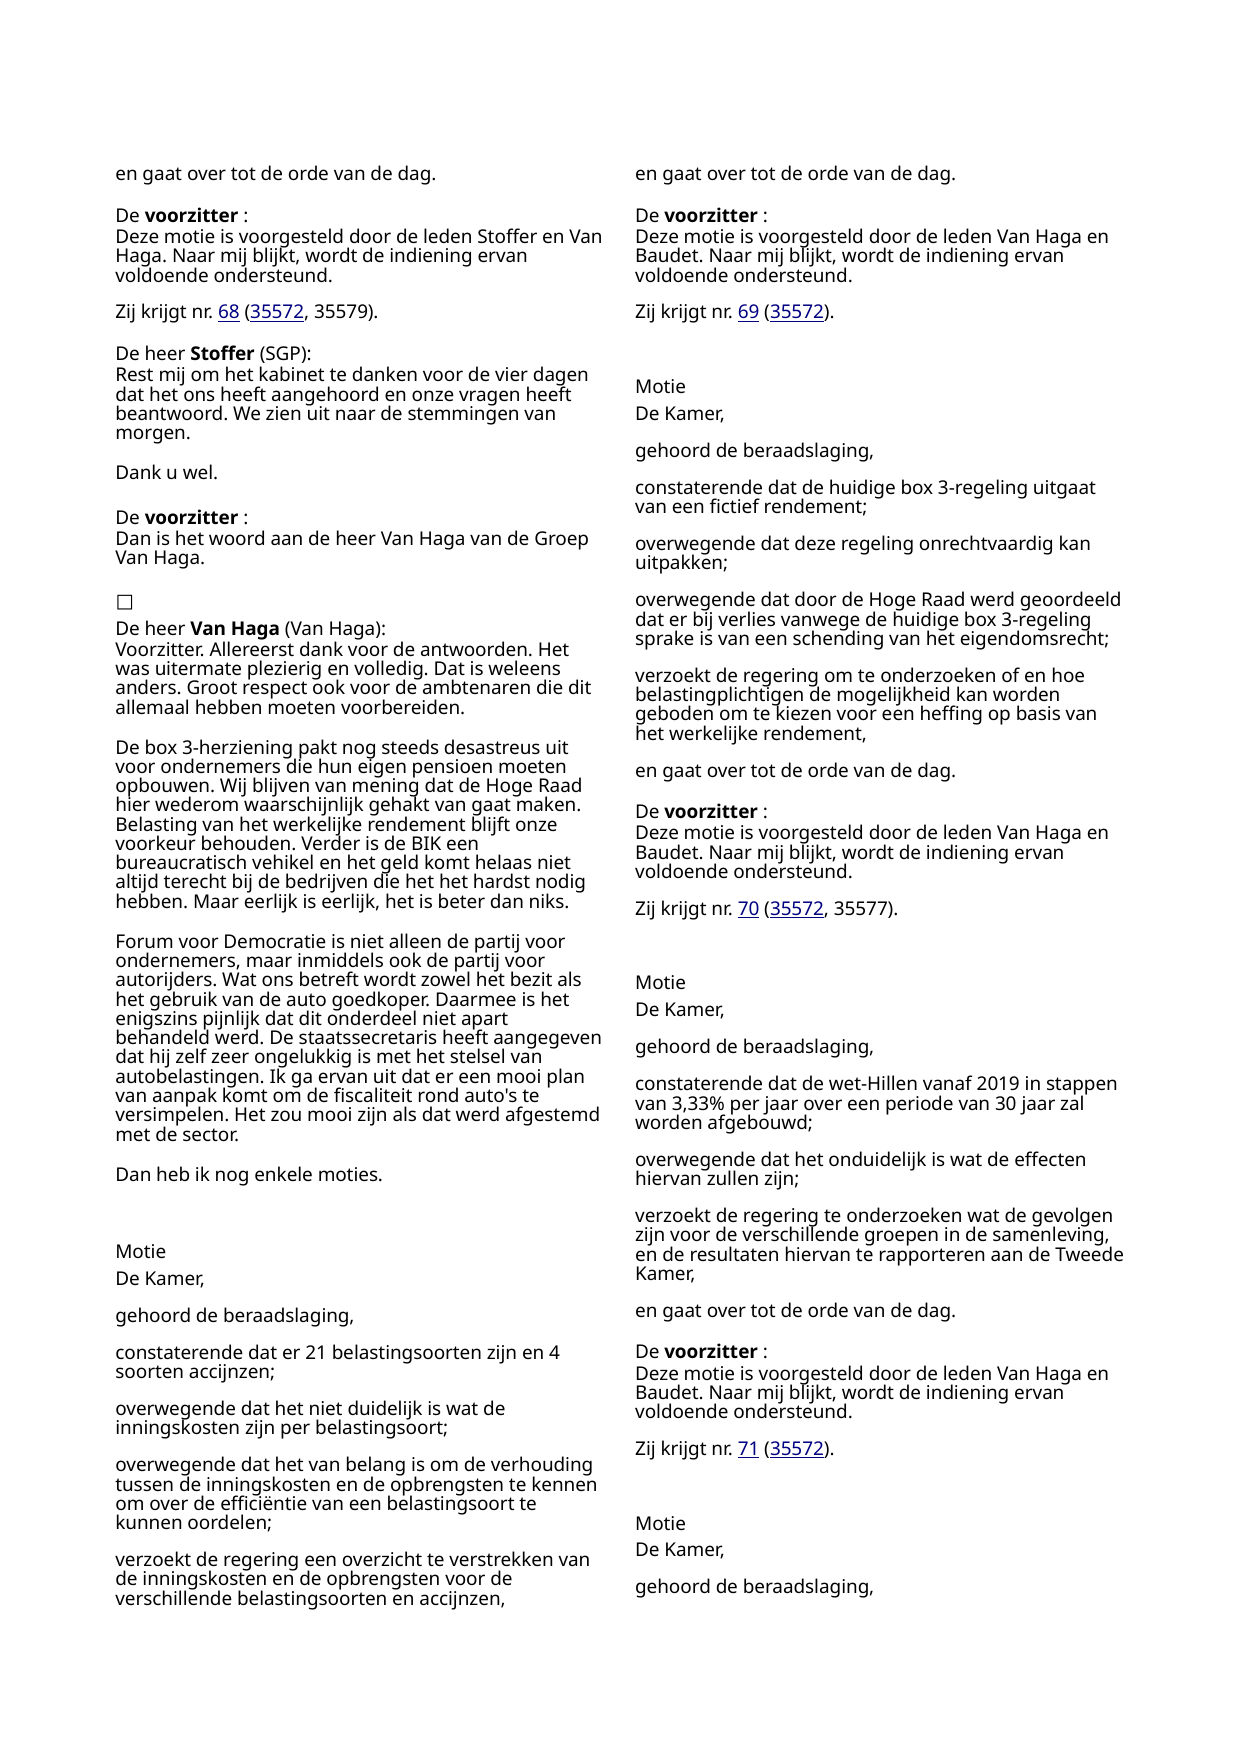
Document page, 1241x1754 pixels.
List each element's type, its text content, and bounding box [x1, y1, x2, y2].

text De voorzitter : [635, 1339, 1125, 1364]
text De Kamer, [635, 1541, 1125, 1561]
text Dan heb ik nog enkele moties. [115, 1166, 605, 1185]
text Deze motie is voorgesteld door de leden Stoffer en Van Haga. Naar mij blijkt, wordt de indiening ervan voldoende ondersteund. [115, 228, 605, 286]
text constaterende dat de huidige box 3-regeling uitgaat van een fictief rendement; [635, 479, 1125, 517]
text Zij krijgt nr. 70 (35572, 35577). [635, 900, 1125, 919]
text gehoord de beraadslaging, [635, 442, 1125, 461]
text en gaat over tot de orde van de dag. [635, 1302, 1125, 1321]
text gehoord de beraadslaging, [635, 1578, 1125, 1598]
text Dank u wel. [115, 464, 605, 483]
text overwegende dat door de Hoge Raad werd geoordeeld dat er bij verlies vanwege de huidige box 3-regeling sprake is van een schending van het eigendomsrecht; [635, 591, 1125, 649]
text verzoekt de regering te onderzoeken wat de gevolgen zijn voor de verschillende groepen in de samenleving, en de resultaten hiervan te rapporteren aan de Tweede Kamer, [635, 1207, 1125, 1284]
text Motie [635, 373, 1125, 399]
text overwegende dat het niet duidelijk is wat de inningskosten zijn per belastingsoort; [115, 1400, 605, 1439]
text gehoord de beraadslaging, [115, 1307, 605, 1326]
text De Kamer, [635, 1001, 1125, 1021]
text De voorzitter : [635, 799, 1125, 824]
text overwegende dat het onduidelijk is wat de effecten hiervan zullen zijn; [635, 1151, 1125, 1189]
text Dan is het woord aan de heer Van Haga van de Groep Van Haga. [115, 530, 605, 568]
text Deze motie is voorgesteld door de leden Van Haga en Baudet. Naar mij blijkt, wordt de indiening ervan voldoende ondersteund. [635, 824, 1125, 882]
text ⬜ [115, 589, 605, 615]
text Rest mij om het kabinet te danken voor de vier dagen dat het ons heeft aangehoord en onze vragen heeft beantwoord. We zien uit naar de stemmingen van morgen. [115, 366, 605, 443]
text gehoord de beraadslaging, [635, 1038, 1125, 1057]
text Motie [115, 1238, 605, 1264]
text Zij krijgt nr. 71 (35572). [635, 1440, 1125, 1459]
text constaterende dat er 21 belastingsoorten zijn en 4 soorten accijnzen; [115, 1344, 605, 1382]
text en gaat over tot de orde van de dag. [115, 165, 605, 184]
text verzoekt de regering een overzicht te verstrekken van de inningskosten en de opbrengsten voor de verschillende belastingsoorten en accijnzen, [115, 1551, 605, 1609]
text De heer Stoffer (SGP): [115, 341, 605, 366]
text De voorzitter : [115, 202, 605, 228]
text Motie [635, 969, 1125, 995]
text Zij krijgt nr. 68 (35572, 35579). [115, 303, 605, 323]
text De Kamer, [635, 405, 1125, 424]
text De voorzitter : [635, 202, 1125, 228]
text en gaat over tot de orde van de dag. [635, 762, 1125, 781]
text De Kamer, [115, 1270, 605, 1289]
text Deze motie is voorgesteld door de leden Van Haga en Baudet. Naar mij blijkt, wordt de indiening ervan voldoende ondersteund. [635, 1364, 1125, 1422]
text Deze motie is voorgesteld door de leden Van Haga en Baudet. Naar mij blijkt, wordt de indiening ervan voldoende ondersteund. [635, 228, 1125, 286]
text en gaat over tot de orde van de dag. [635, 165, 1125, 184]
text De voorzitter : [115, 504, 605, 530]
text Motie [635, 1510, 1125, 1535]
text constaterende dat de wet-Hillen vanaf 2019 in stappen van 3,33% per jaar over een periode van 30 jaar zal worden afgebouwd; [635, 1075, 1125, 1133]
text Voorzitter. Allereerst dank voor de antwoorden. Het was uitermate plezierig en volledig. Dat is weleens anders. Groot respect ook voor de ambtenaren die dit allemaal hebben moeten voorbereiden. [115, 641, 605, 718]
text overwegende dat het van belang is om de verhouding tussen de inningskosten en de opbrengsten te kennen om over de efficiëntie van een belastingsoort te kunnen oordelen; [115, 1456, 605, 1533]
text verzoekt de regering om te onderzoeken of en hoe belastingplichtigen de mogelijkheid kan worden geboden om te kiezen voor een heffing op basis van het werkelijke rendement, [635, 667, 1125, 744]
text overwegende dat deze regeling onrechtvaardig kan uitpakken; [635, 535, 1125, 574]
text Forum voor Democratie is niet alleen de partij voor ondernemers, maar inmiddels ook de partij voor autorijders. Wat ons betreft wordt zowel het bezit als het gebruik van de auto goedkoper. Daarmee is het enigszins pijnlijk dat dit onderdeel niet apart behandeld werd. De staatssecretaris heeft aangegeven dat hij zelf zeer ongelukkig is met het stelsel van autobelastingen. Ik ga ervan uit dat er een mooi plan van aanpak komt om de fiscaliteit rond auto's te versimpelen. Het zou mooi zijn als dat werd afgestemd met de sector. [115, 933, 605, 1145]
text De box 3-herziening pakt nog steeds desastreus uit voor ondernemers die hun eigen pensioen moeten opbouwen. Wij blijven van mening dat de Hoge Raad hier wederom waarschijnlijk gehakt van gaat maken. Belasting van het werkelijke rendement blijft onze voorkeur behouden. Verder is de BIK een bureaucratisch vehikel en het geld komt helaas niet altijd terecht bij de bedrijven die het het hardst nodig hebben. Maar eerlijk is eerlijk, het is beter dan niks. [115, 739, 605, 912]
text De heer Van Haga (Van Haga): [115, 615, 605, 641]
text Zij krijgt nr. 69 (35572). [635, 303, 1125, 323]
